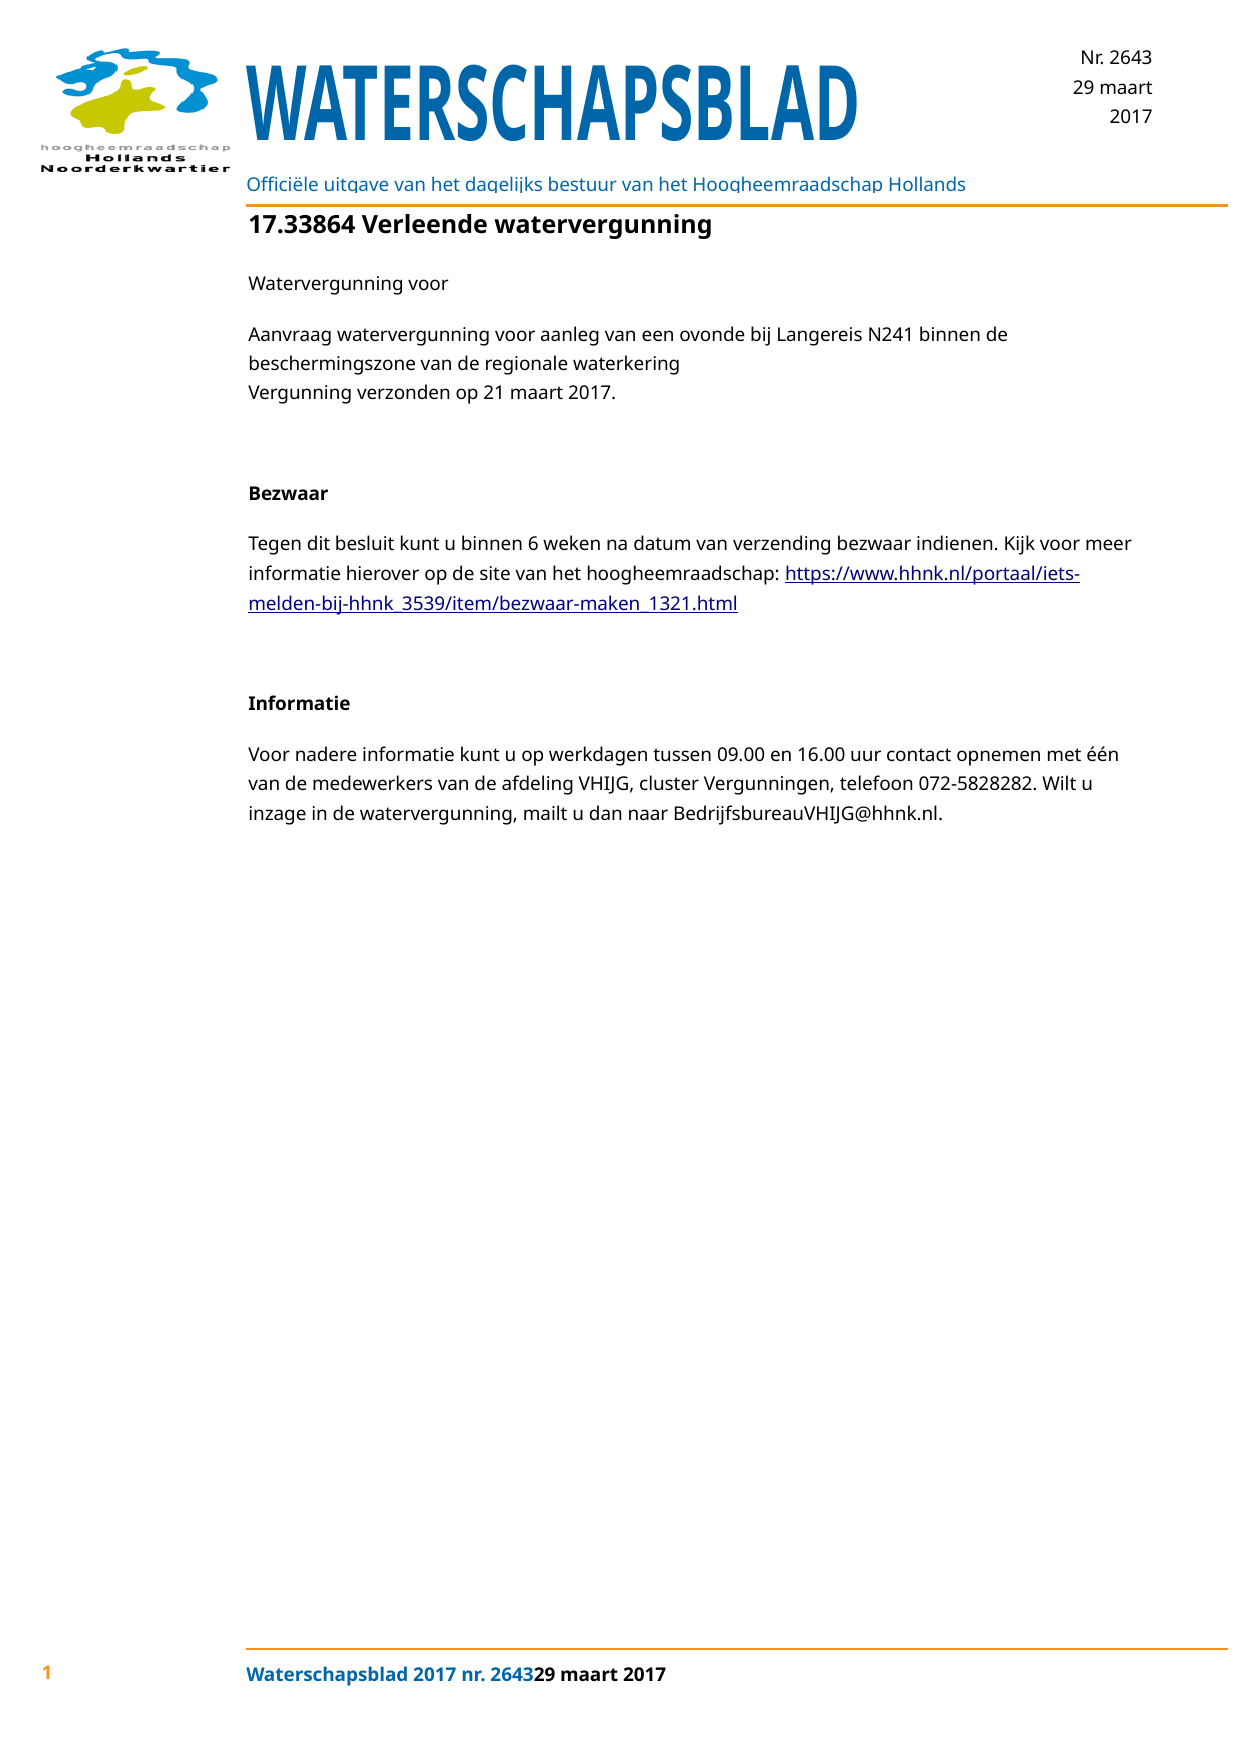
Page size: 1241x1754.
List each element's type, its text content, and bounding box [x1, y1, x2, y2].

text Bezwaar [248, 480, 1152, 506]
text Informatie [248, 691, 1152, 716]
text Vergunning verzonden op 21 maart 2017. [248, 379, 1152, 405]
table_header Aanvraag watervergunning voor aanleg van een ovonde bij Langereis N241 binnen de beschermingszone van de regionale waterkering [248, 321, 1152, 376]
text Watervergunning voor [248, 270, 1152, 296]
text Voor nadere informatie kunt u op werkdagen tussen 09.00 en 16.00 uur contact opnemen met één van de medewerkers van de afdeling VHIJG, cluster Vergunningen, telefoon 072-5828282. Wilt u inzage in de watervergunning, mailt u dan naar BedrijfsbureauVHIJG@hhnk.nl. [248, 741, 1152, 826]
text Tegen dit besluit kunt u binnen 6 weken na datum van verzending bezwaar indienen. Kijk voor meer informatie hierover op de site van het hoogheemraadschap: https://www.hhnk.nl/portaal/iets-melden-bij-hhnk_3539/item/bezwaar-maken_1321.html [248, 531, 1152, 616]
text 17.33864 Verleende watervergunning [248, 207, 1152, 241]
picture [41, 47, 231, 172]
